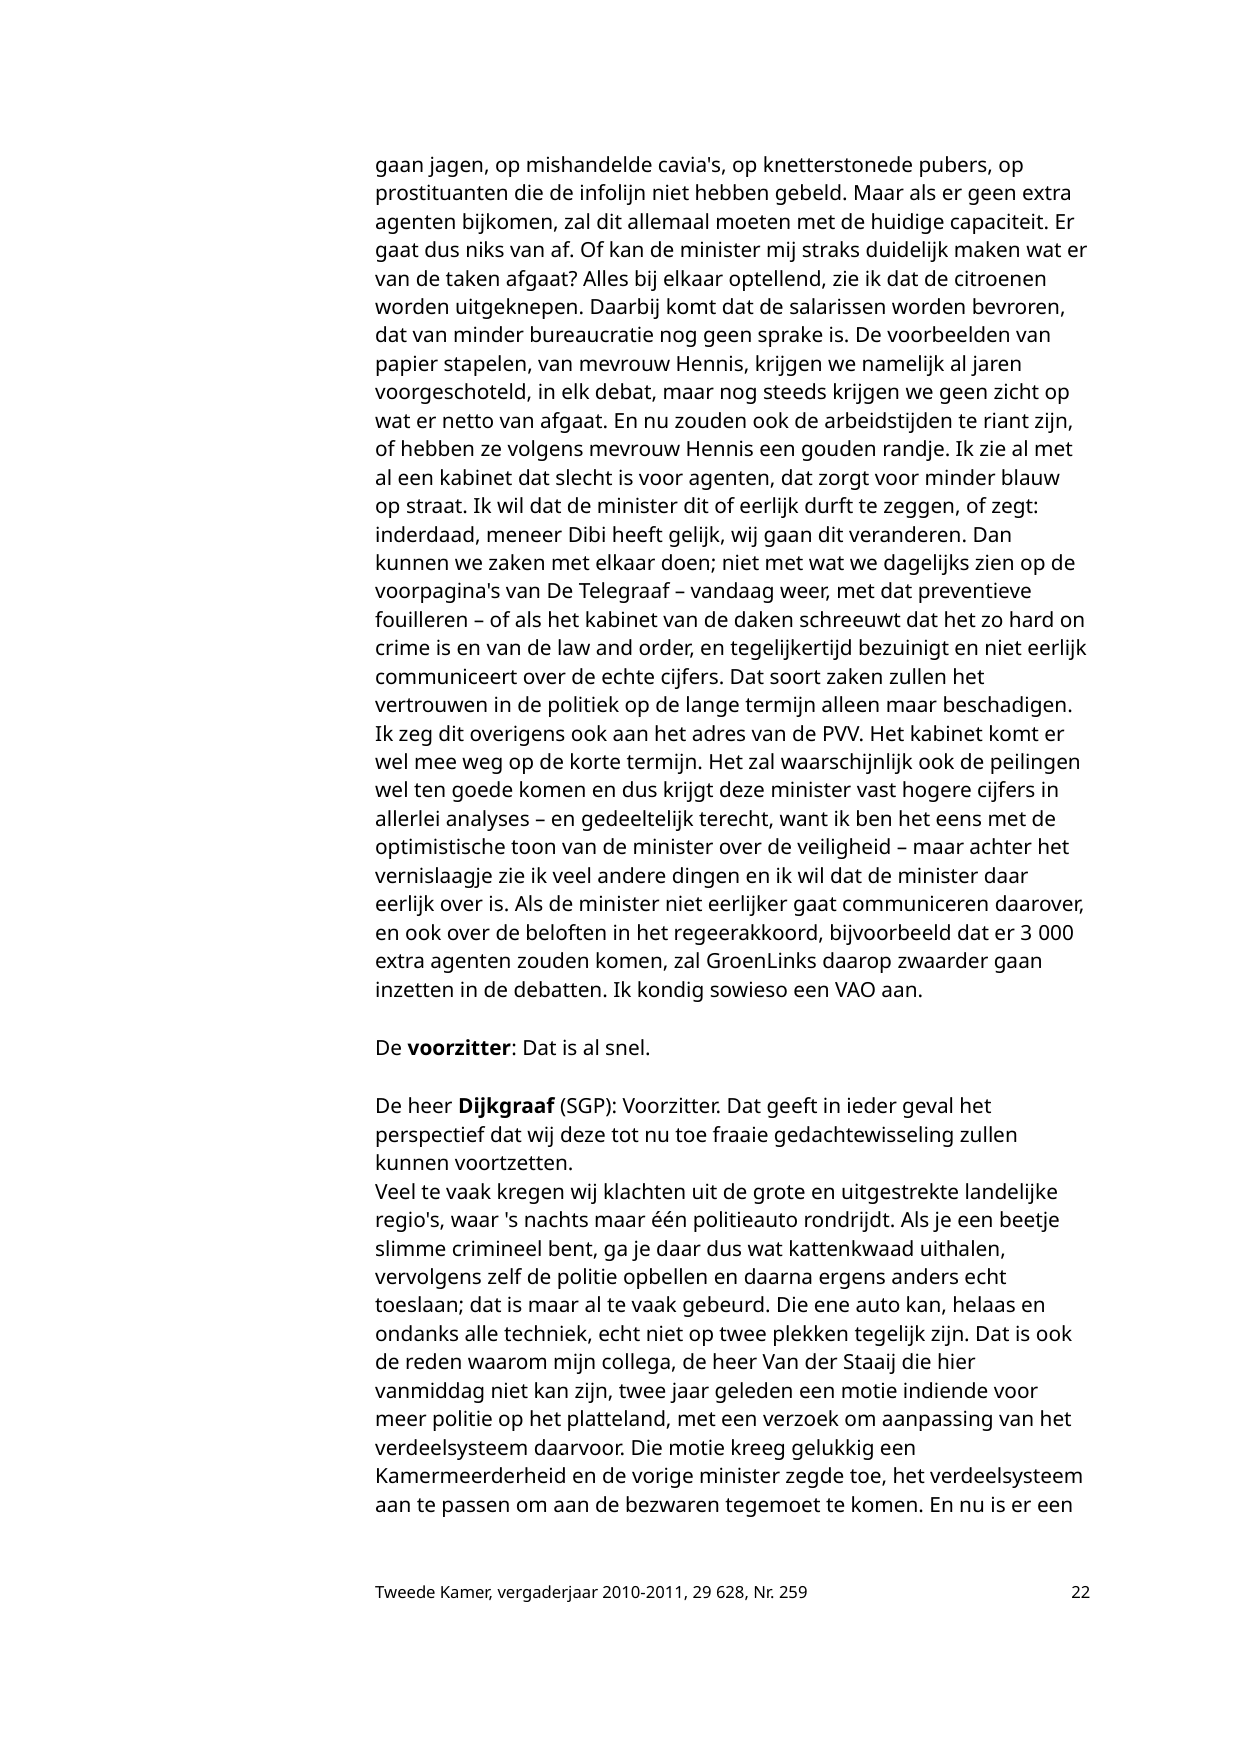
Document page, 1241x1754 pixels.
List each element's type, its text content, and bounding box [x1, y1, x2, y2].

text gaan jagen, op mishandelde cavia's, op knetterstonede pubers, op prostituanten die de infolijn niet hebben gebeld. Maar als er geen extra agenten bijkomen, zal dit allemaal moeten met de huidige capaciteit. Er gaat dus niks van af. Of kan de minister mij straks duidelijk maken wat er van de taken afgaat? Alles bij elkaar optellend, zie ik dat de citroenen worden uitgeknepen. Daarbij komt dat de salarissen worden bevroren, dat van minder bureaucratie nog geen sprake is. De voorbeelden van papier stapelen, van mevrouw Hennis, krijgen we namelijk al jaren voorgeschoteld, in elk debat, maar nog steeds krijgen we geen zicht op wat er netto van afgaat. En nu zouden ook de arbeidstijden te riant zijn, of hebben ze volgens mevrouw Hennis een gouden randje. Ik zie al met al een kabinet dat slecht is voor agenten, dat zorgt voor minder blauw op straat. Ik wil dat de minister dit of eerlijk durft te zeggen, of zegt: inderdaad, meneer Dibi heeft gelijk, wij gaan dit veranderen. Dan kunnen we zaken met elkaar doen; niet met wat we dagelijks zien op de voorpagina's van De Telegraaf – vandaag weer, met dat preventieve fouilleren – of als het kabinet van de daken schreeuwt dat het zo hard on crime is en van de law and order, en tegelijkertijd bezuinigt en niet eerlijk communiceert over de echte cijfers. Dat soort zaken zullen het vertrouwen in de politiek op de lange termijn alleen maar beschadigen. Ik zeg dit overigens ook aan het adres van de PVV. Het kabinet komt er wel mee weg op de korte termijn. Het zal waarschijnlijk ook de peilingen wel ten goede komen en dus krijgt deze minister vast hogere cijfers in allerlei analyses – en gedeeltelijk terecht, want ik ben het eens met de optimistische toon van de minister over de veiligheid – maar achter het vernislaagje zie ik veel andere dingen en ik wil dat de minister daar eerlijk over is. Als de minister niet eerlijker gaat communiceren daarover, en ook over de beloften in het regeerakkoord, bijvoorbeeld dat er 3 000 extra agenten zouden komen, zal GroenLinks daarop zwaarder gaan inzetten in de debatten. Ik kondig sowieso een VAO aan. [375, 150, 1090, 1003]
text De heer Dijkgraaf (SGP): Voorzitter. Dat geeft in ieder geval het perspectief dat wij deze tot nu toe fraaie gedachtewisseling zullen kunnen voortzetten. [375, 1092, 1090, 1177]
text Veel te vaak kregen wij klachten uit de grote en uitgestrekte landelijke regio's, waar 's nachts maar één politieauto rondrijdt. Als je een beetje slimme crimineel bent, ga je daar dus wat kattenkwaad uithalen, vervolgens zelf de politie opbellen en daarna ergens anders echt toeslaan; dat is maar al te vaak gebeurd. Die ene auto kan, helaas en ondanks alle techniek, echt niet op twee plekken tegelijk zijn. Dat is ook de reden waarom mijn collega, de heer Van der Staaij die hier vanmiddag niet kan zijn, twee jaar geleden een motie indiende voor meer politie op het platteland, met een verzoek om aanpassing van het verdeelsysteem daarvoor. Die motie kreeg gelukkig een Kamermeerderheid en de vorige minister zegde toe, het verdeelsysteem aan te passen om aan de bezwaren tegemoet te komen. En nu is er een [375, 1177, 1090, 1518]
text De voorzitter: Dat is al snel. [375, 1033, 1090, 1062]
